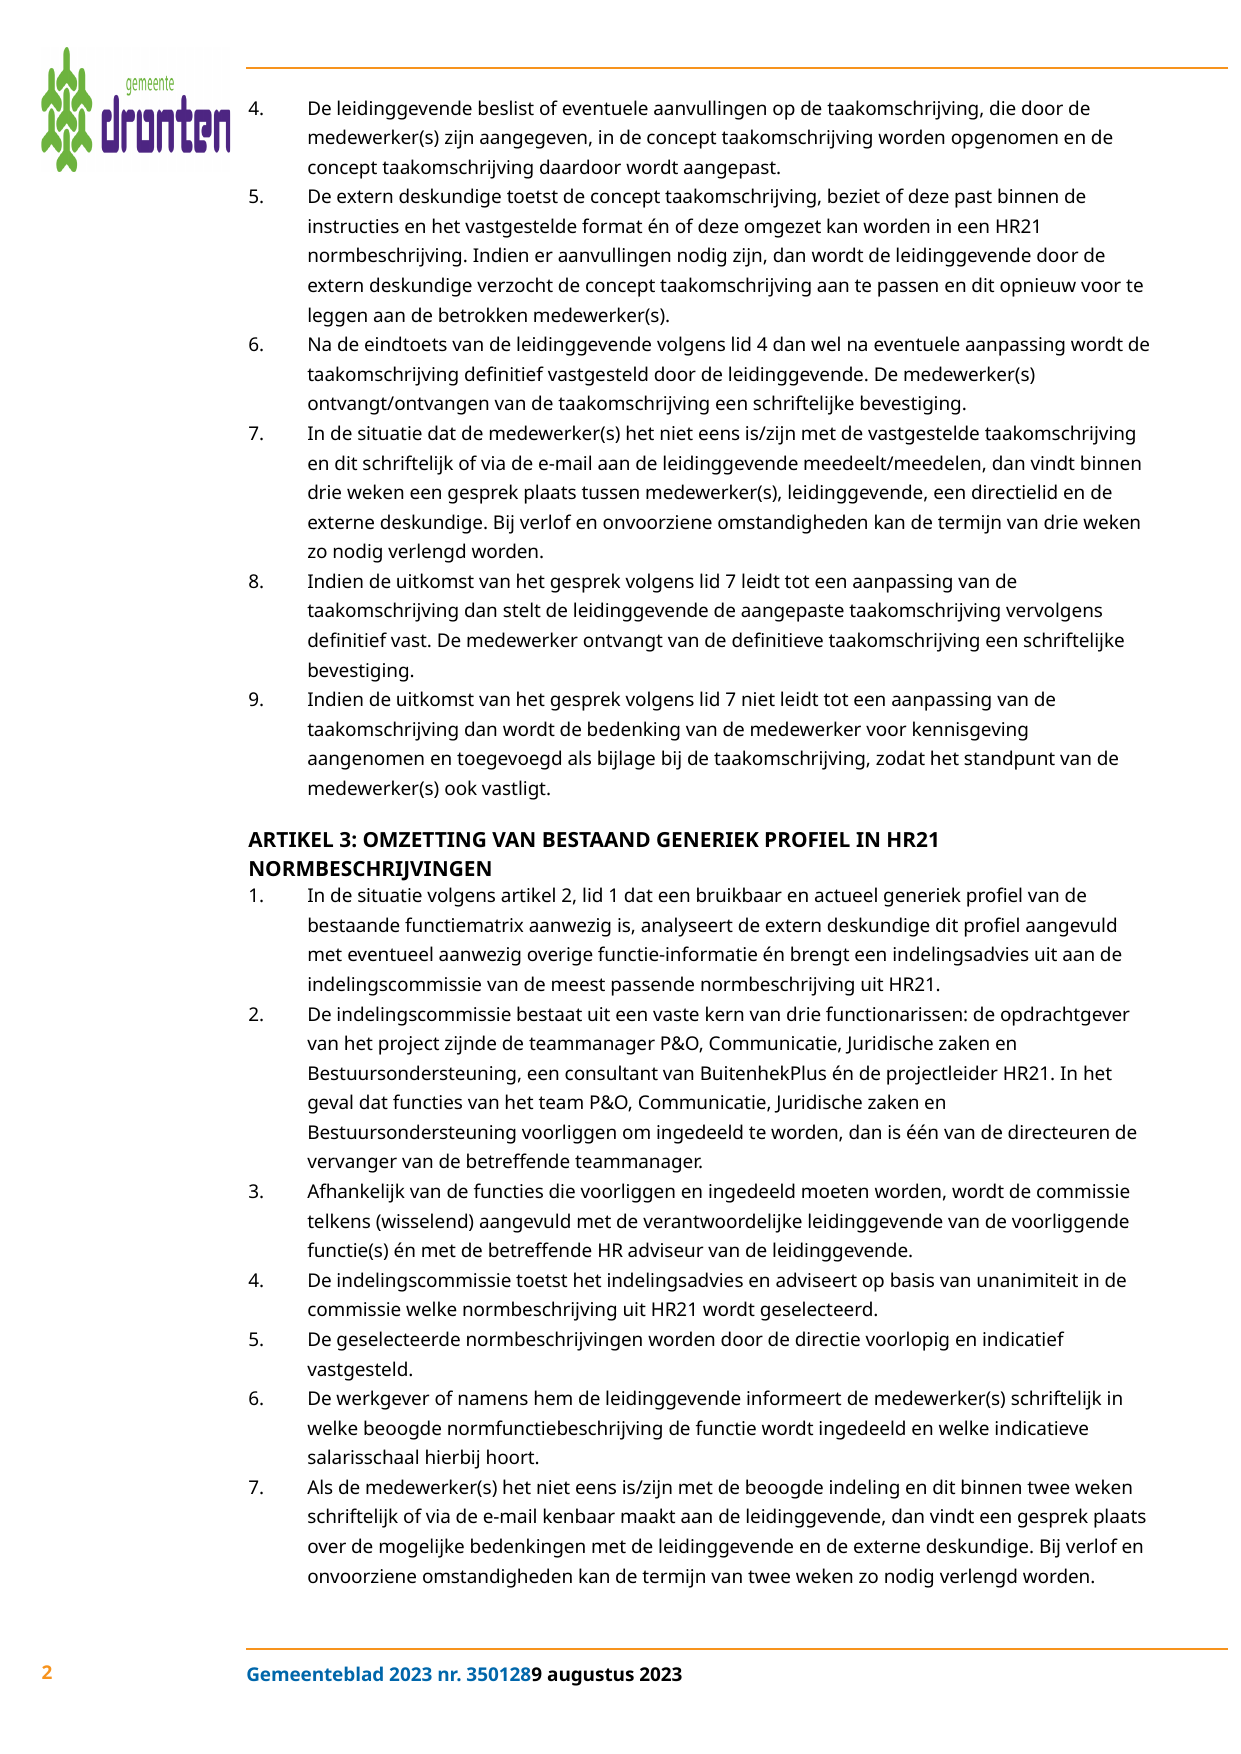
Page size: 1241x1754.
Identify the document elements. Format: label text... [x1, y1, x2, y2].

list In de situatie volgens artikel 2, lid 1 dat een bruikbaar en actueel generiek profiel van de bestaande functiematrix aanwezig is, analyseert de extern deskundige dit profiel aangevuld met eventueel aanwezig overige functie-informatie én brengt een indelingsadvies uit aan de indelingscommissie van de meest passende normbeschrijving uit HR21. [248, 882, 1152, 997]
list Afhankelijk van de functies die voorliggen en ingedeeld moeten worden, wordt de commissie telkens (wisselend) aangevuld met de verantwoordelijke leidinggevende van de voorliggende functie(s) én met de betreffende HR adviseur van de leidinggevende. [248, 1178, 1152, 1263]
list De werkgever of namens hem de leidinggevende informeert de medewerker(s) schriftelijk in welke beoogde normfunctiebeschrijving de functie wordt ingedeeld en welke indicatieve salarisschaal hierbij hoort. [248, 1385, 1152, 1470]
list Indien de uitkomst van het gesprek volgens lid 7 leidt tot een aanpassing van de taakomschrijving dan stelt de leidinggevende de aangepaste taakomschrijving vervolgens definitief vast. De medewerker ontvangt van de definitieve taakomschrijving een schriftelijke bevestiging. [248, 568, 1152, 683]
list Als de medewerker(s) het niet eens is/zijn met de beoogde indeling en dit binnen twee weken schriftelijk of via de e-mail kenbaar maakt aan de leidinggevende, dan vindt een gesprek plaats over de mogelijke bedenkingen met de leidinggevende en de externe deskundige. Bij verlof en onvoorziene omstandigheden kan de termijn van twee weken zo nodig verlengd worden. [248, 1474, 1152, 1589]
list Indien de uitkomst van het gesprek volgens lid 7 niet leidt tot een aanpassing van de taakomschrijving dan wordt de bedenking van de medewerker voor kennisgeving aangenomen en toegevoegd als bijlage bij de taakomschrijving, zodat het standpunt van de medewerker(s) ook vastligt. [248, 686, 1152, 801]
list De indelingscommissie bestaat uit een vaste kern van drie functionarissen: de opdrachtgever van het project zijnde de teammanager P&O, Communicatie, Juridische zaken en Bestuursondersteuning, een consultant van BuitenhekPlus én de projectleider HR21. In het geval dat functies van het team P&O, Communicatie, Juridische zaken en Bestuursondersteuning voorliggen om ingedeeld te worden, dan is één van de directeuren de vervanger van de betreffende teammanager. [248, 1001, 1152, 1174]
list De leidinggevende beslist of eventuele aanvullingen op de taakomschrijving, die door de medewerker(s) zijn aangegeven, in de concept taakomschrijving worden opgenomen en de concept taakomschrijving daardoor wordt aangepast. [248, 95, 1152, 180]
list De extern deskundige toetst de concept taakomschrijving, beziet of deze past binnen de instructies en het vastgestelde format én of deze omgezet kan worden in een HR21 normbeschrijving. Indien er aanvullingen nodig zijn, dan wordt de leidinggevende door de extern deskundige verzocht de concept taakomschrijving aan te passen en dit opnieuw voor te leggen aan de betrokken medewerker(s). [248, 183, 1152, 328]
list In de situatie dat de medewerker(s) het niet eens is/zijn met de vastgestelde taakomschrijving en dit schriftelijk of via de e-mail aan de leidinggevende meedeelt/meedelen, dan vindt binnen drie weken een gesprek plaats tussen medewerker(s), leidinggevende, een directielid en de externe deskundige. Bij verlof en onvoorziene omstandigheden kan de termijn van drie weken zo nodig verlengd worden. [248, 420, 1152, 564]
list Na de eindtoets van de leidinggevende volgens lid 4 dan wel na eventuele aanpassing wordt de taakomschrijving definitief vastgesteld door de leidinggevende. De medewerker(s) ontvangt/ontvangen van de taakomschrijving een schriftelijke bevestiging. [248, 331, 1152, 416]
text ARTIKEL 3: OMZETTING VAN BESTAAND GENERIEK PROFIEL IN HR21 NORMBESCHRIJVINGEN [248, 826, 1152, 882]
picture [41, 47, 231, 172]
list De indelingscommissie toetst het indelingsadvies en adviseert op basis van unanimiteit in de commissie welke normbeschrijving uit HR21 wordt geselecteerd. [248, 1267, 1152, 1322]
list De geselecteerde normbeschrijvingen worden door de directie voorlopig en indicatief vastgesteld. [248, 1326, 1152, 1382]
